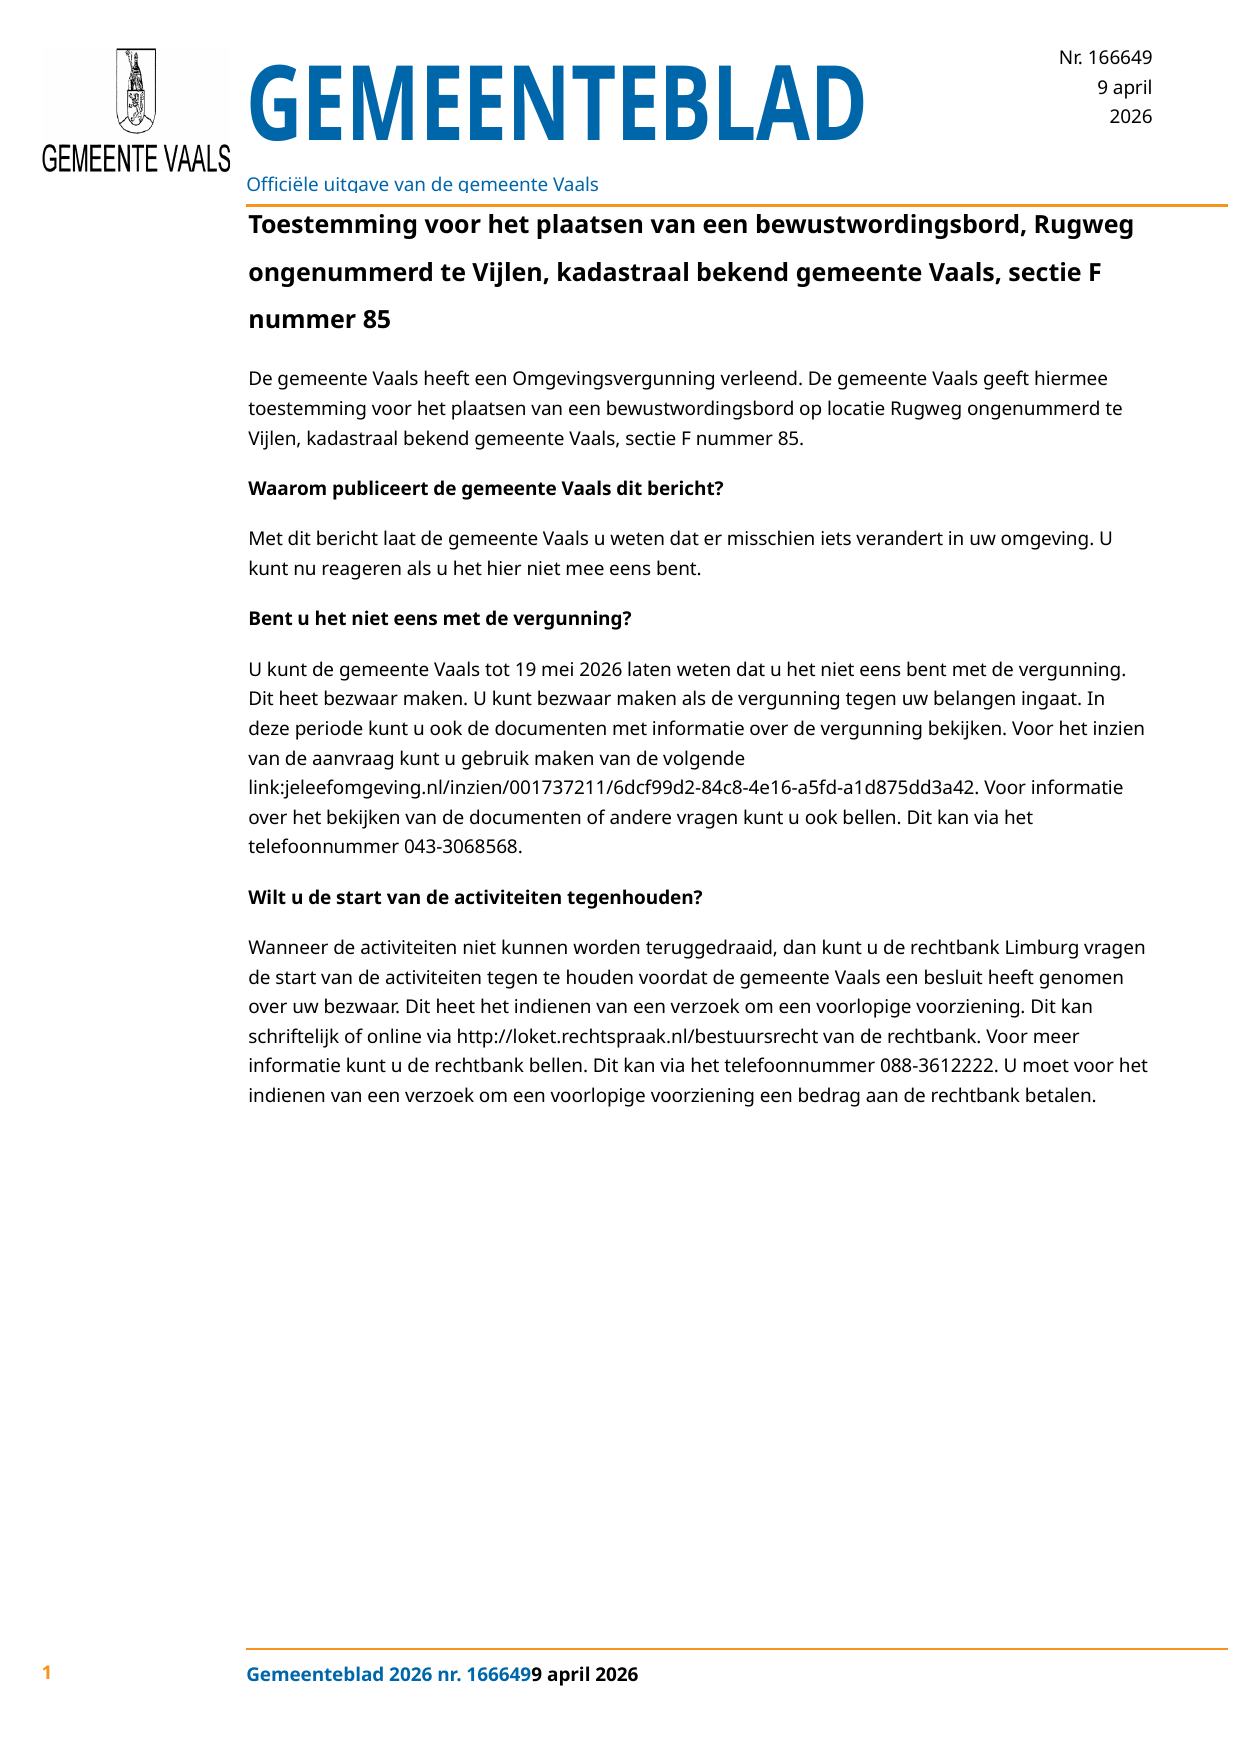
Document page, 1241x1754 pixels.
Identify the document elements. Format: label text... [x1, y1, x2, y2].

picture [41, 47, 231, 172]
text Met dit bericht laat de gemeente Vaals u weten dat er misschien iets verandert in uw omgeving. U kunt nu reageren als u het hier niet mee eens bent. [248, 526, 1152, 581]
text Waarom publiceert de gemeente Vaals dit bericht? [248, 475, 1152, 501]
text Wilt u de start van de activiteiten tegenhouden? [248, 884, 1152, 909]
text Toestemming voor het plaatsen van een bewustwordingsbord, Rugweg ongenummerd te Vijlen, kadastraal bekend gemeente Vaals, sectie F nummer 85 [248, 207, 1152, 336]
text U kunt de gemeente Vaals tot 19 mei 2026 laten weten dat u het niet eens bent met de vergunning. Dit heet bezwaar maken. U kunt bezwaar maken als de vergunning tegen uw belangen ingaat. In deze periode kunt u ook de documenten met informatie over de vergunning bekijken. Voor het inzien van de aanvraag kunt u gebruik maken van de volgende link:jeleefomgeving.nl/inzien/001737211/6dcf99d2-84c8-4e16-a5fd-a1d875dd3a42. Voor informatie over het bekijken van de documenten of andere vragen kunt u ook bellen. Dit kan via het telefoonnummer 043-3068568. [248, 656, 1152, 859]
text De gemeente Vaals heeft een Omgevingsvergunning verleend. De gemeente Vaals geeft hiermee toestemming voor het plaatsen van een bewustwordingsbord op locatie Rugweg ongenummerd te Vijlen, kadastraal bekend gemeente Vaals, sectie F nummer 85. [248, 366, 1152, 450]
text Wanneer de activiteiten niet kunnen worden teruggedraaid, dan kunt u de rechtbank Limburg vragen de start van de activiteiten tegen te houden voordat de gemeente Vaals een besluit heeft genomen over uw bezwaar. Dit heet het indienen van een verzoek om een voorlopige voorziening. Dit kan schriftelijk of online via http://loket.rechtspraak.nl/bestuursrecht van de rechtbank. Voor meer informatie kunt u de rechtbank bellen. Dit kan via het telefoonnummer 088-3612222. U moet voor het indienen van een verzoek om een voorlopige voorziening een bedrag aan de rechtbank betalen. [248, 934, 1152, 1108]
text Bent u het niet eens met de vergunning? [248, 606, 1152, 631]
